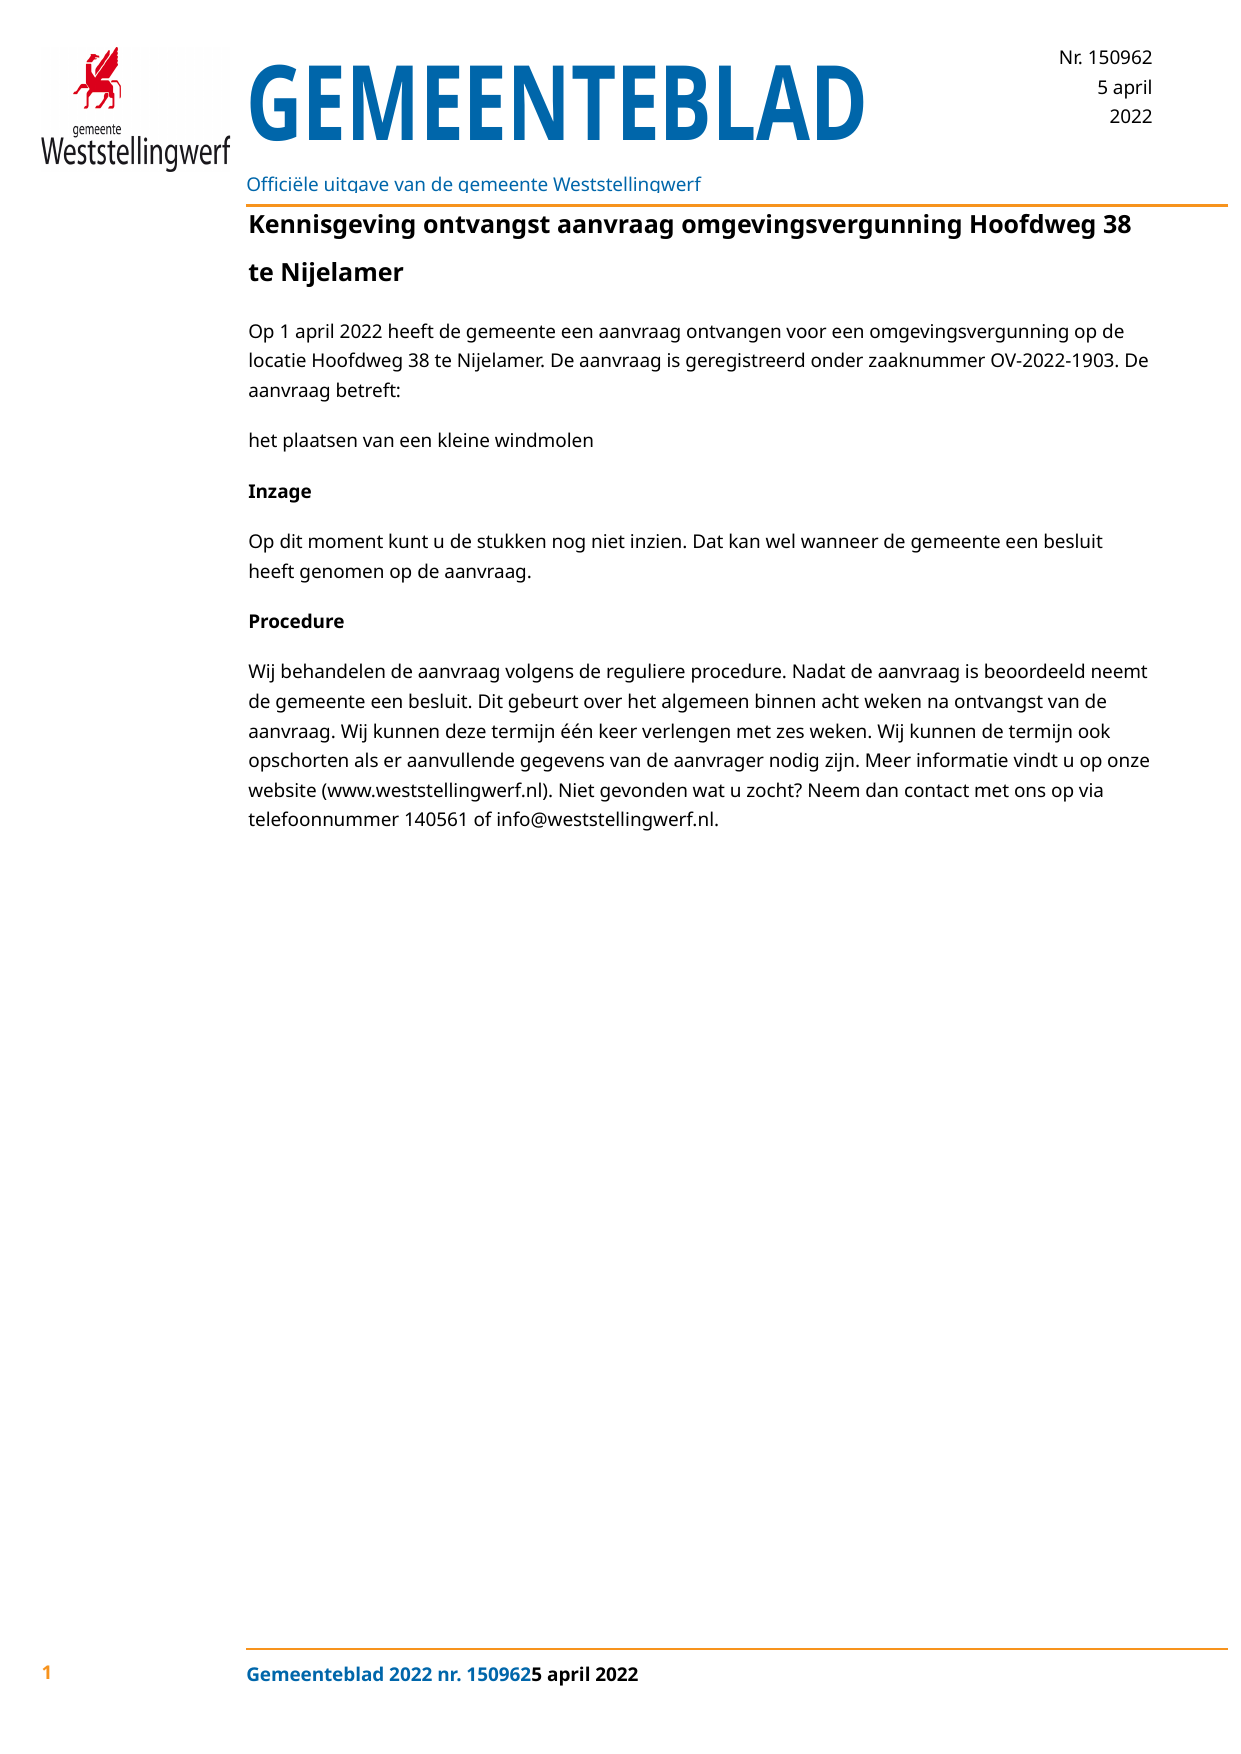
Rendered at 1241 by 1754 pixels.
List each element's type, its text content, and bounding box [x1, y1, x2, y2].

text Inzage [248, 478, 1152, 504]
text Kennisgeving ontvangst aanvraag omgevingsvergunning Hoofdweg 38 te Nijelamer [248, 207, 1152, 288]
text Op 1 april 2022 heeft de gemeente een aanvraag ontvangen voor een omgevingsvergunning op de locatie Hoofdweg 38 te Nijelamer. De aanvraag is geregistreerd onder zaaknummer OV-2022-1903. De aanvraag betreft: [248, 318, 1152, 403]
text Wij behandelen de aanvraag volgens de reguliere procedure. Nadat de aanvraag is beoordeeld neemt de gemeente een besluit. Dit gebeurt over het algemeen binnen acht weken na ontvangst van de aanvraag. Wij kunnen deze termijn één keer verlengen met zes weken. Wij kunnen de termijn ook opschorten als er aanvullende gegevens van de aanvrager nodig zijn. Meer informatie vindt u op onze website (www.weststellingwerf.nl). Niet gevonden wat u zocht? Neem dan contact met ons op via telefoonnummer 140561 of info@weststellingwerf.nl. [248, 659, 1152, 832]
text het plaatsen van een kleine windmolen [248, 427, 1152, 453]
picture [41, 47, 231, 172]
text Procedure [248, 608, 1152, 634]
text Op dit moment kunt u de stukken nog niet inzien. Dat kan wel wanneer de gemeente een besluit heeft genomen op de aanvraag. [248, 528, 1152, 584]
